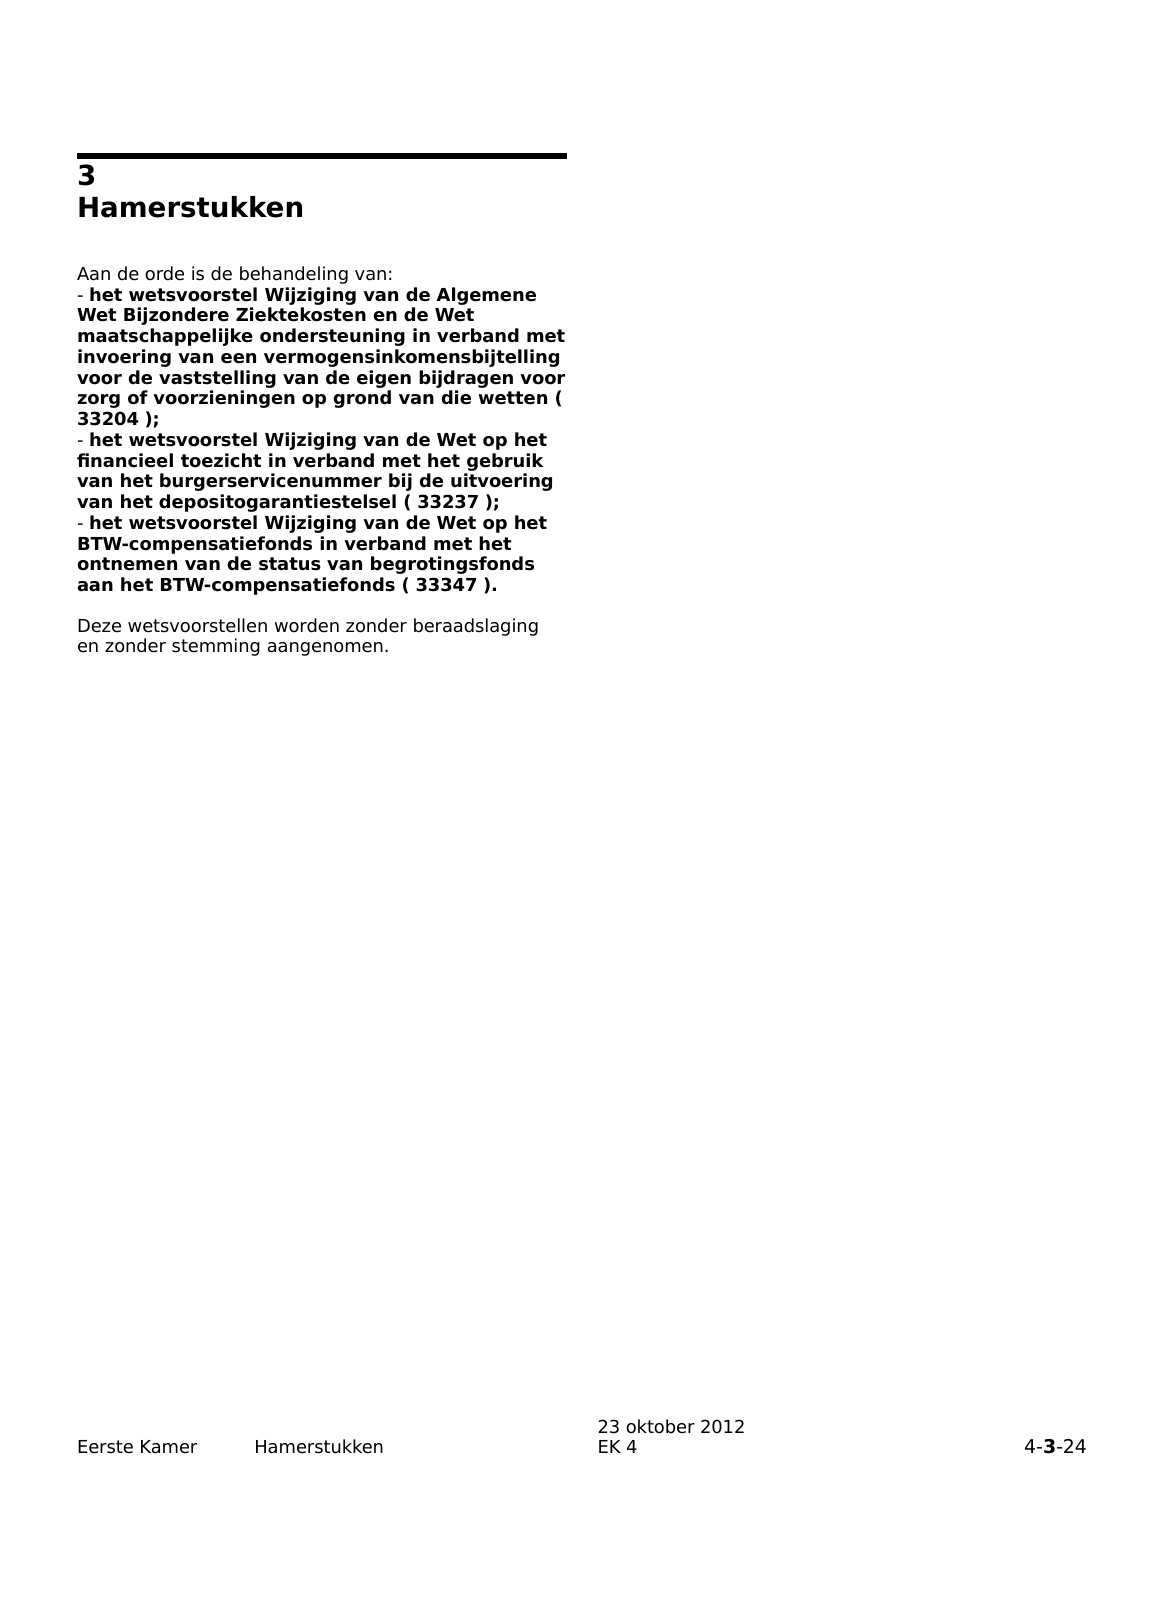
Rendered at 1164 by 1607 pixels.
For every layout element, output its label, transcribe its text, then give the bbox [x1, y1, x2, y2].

text - het wetsvoorstel Wijziging van de Wet op het financieel toezicht in verband met het gebruik van het burgerservicenummer bij de uitvoering van het depositogarantiestelsel ( 33237 ); [77, 430, 567, 513]
text Aan de orde is de behandeling van: [77, 264, 567, 284]
text Deze wetsvoorstellen worden zonder beraadslaging en zonder stemming aangenomen. [77, 616, 567, 657]
text - het wetsvoorstel Wijziging van de Wet op het BTW-compensatiefonds in verband met het ontnemen van de status van begrotingsfonds aan het BTW-compensatiefonds ( 33347 ). [77, 513, 567, 596]
title 3 Hamerstukken [77, 159, 567, 224]
text - het wetsvoorstel Wijziging van de Algemene Wet Bijzondere Ziektekosten en de Wet maatschappelijke ondersteuning in verband met invoering van een vermogensinkomensbijtelling voor de vaststelling van de eigen bijdragen voor zorg of voorzieningen op grond van die wetten ( 33204 ); [77, 284, 567, 430]
